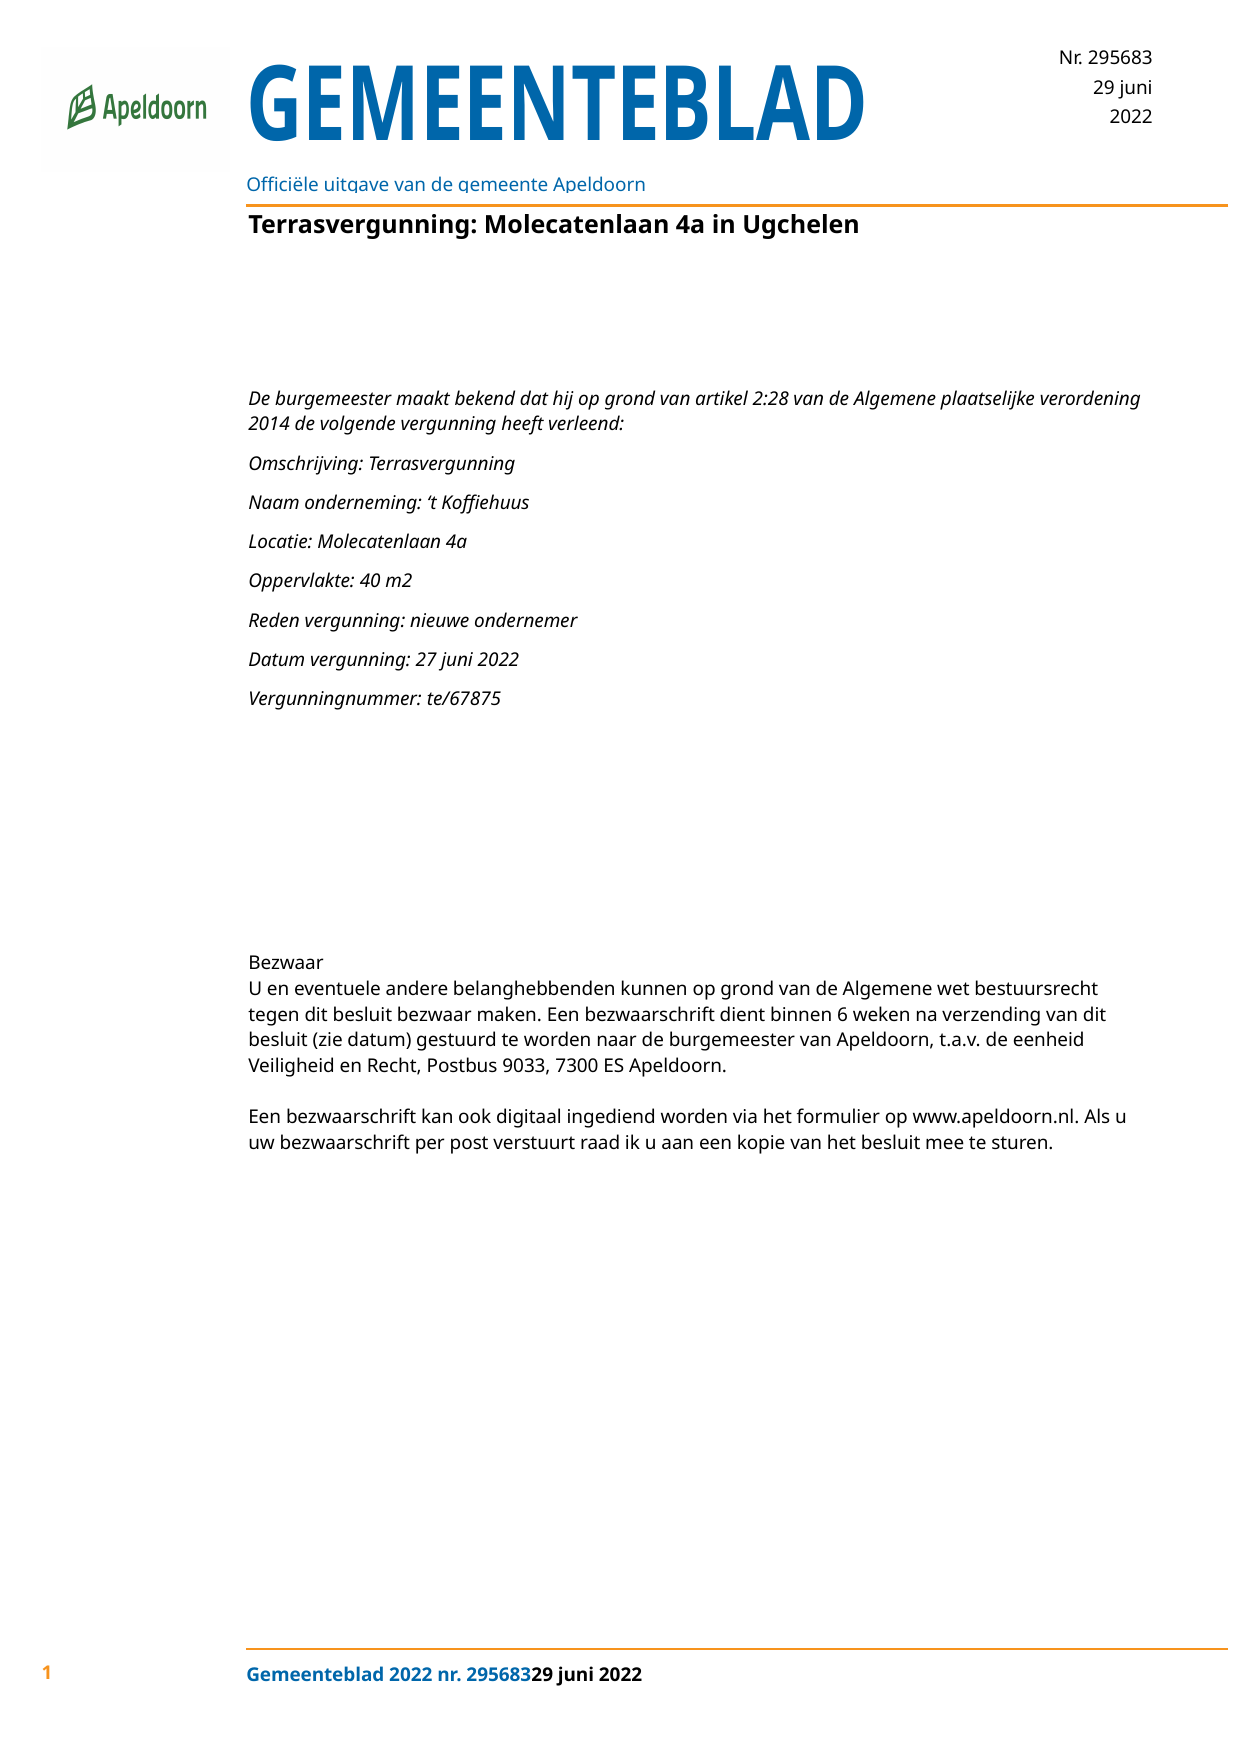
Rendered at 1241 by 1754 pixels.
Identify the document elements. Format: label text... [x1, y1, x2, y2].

text Een bezwaarschrift kan ook digitaal ingediend worden via het formulier op www.apeldoorn.nl. Als u uw bezwaarschrift per post verstuurt raad ik u aan een kopie van het besluit mee te sturen. [248, 1104, 1152, 1155]
text Locatie: Molecatenlaan 4a [248, 528, 1152, 554]
text De burgemeester maakt bekend dat hij op grond van artikel 2:28 van de Algemene plaatselijke verordening 2014 de volgende vergunning heeft verleend: [248, 385, 1152, 436]
picture [41, 47, 231, 172]
text Oppervlakte: 40 m2 [248, 567, 1152, 593]
text Datum vergunning: 27 juni 2022 [248, 646, 1152, 672]
text Bezwaar [248, 949, 1152, 975]
text Terrasvergunning: Molecatenlaan 4a in Ugchelen [248, 207, 1152, 241]
text Reden vergunning: nieuwe ondernemer [248, 607, 1152, 632]
text Naam onderneming: ‘t Koffiehuus [248, 489, 1152, 515]
text U en eventuele andere belanghebbenden kunnen op grond van de Algemene wet bestuursrecht tegen dit besluit bezwaar maken. Een bezwaarschrift dient binnen 6 weken na verzending van dit besluit (zie datum) gestuurd te worden naar de burgemeester van Apeldoorn, t.a.v. de eenheid Veiligheid en Recht, Postbus 9033, 7300 ES Apeldoorn. [248, 975, 1152, 1078]
text Vergunningnummer: te/67875 [248, 685, 1152, 711]
text Omschrijving: Terrasvergunning [248, 450, 1152, 475]
